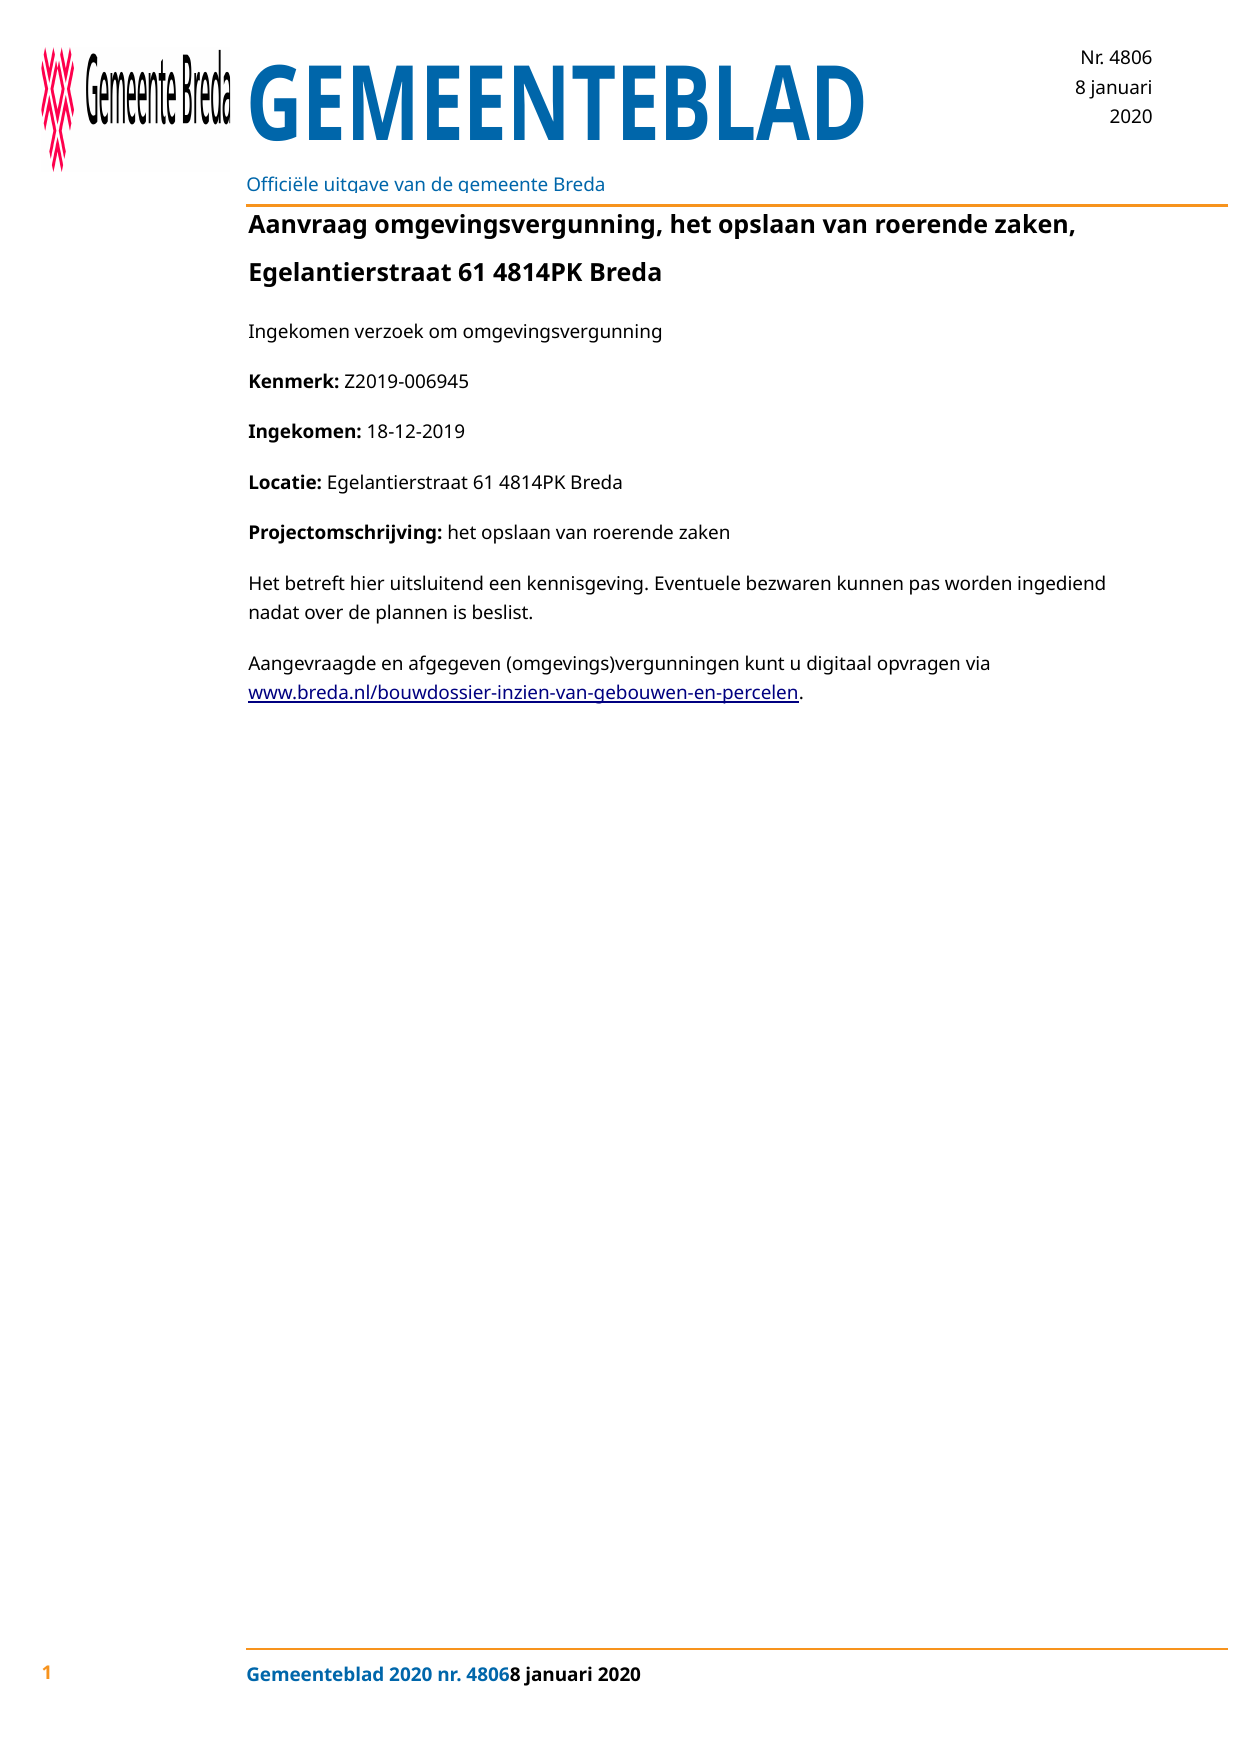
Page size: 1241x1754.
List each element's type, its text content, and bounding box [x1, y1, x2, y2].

text Het betreft hier uitsluitend een kennisgeving. Eventuele bezwaren kunnen pas worden ingediend nadat over de plannen is beslist. [248, 570, 1152, 625]
text Ingekomen: 18-12-2019 [248, 419, 1152, 444]
text Locatie: Egelantierstraat 61 4814PK Breda [248, 469, 1152, 495]
picture [41, 47, 231, 172]
text Kenmerk: Z2019-006945 [248, 368, 1152, 394]
text Ingekomen verzoek om omgevingsvergunning [248, 318, 1152, 344]
text Aangevraagde en afgegeven (omgevings)vergunningen kunt u digitaal opvragen via www.breda.nl/bouwdossier-inzien-van-gebouwen-en-percelen. [248, 650, 1152, 705]
text Aanvraag omgevingsvergunning, het opslaan van roerende zaken, Egelantierstraat 61 4814PK Breda [248, 207, 1152, 288]
text Projectomschrijving: het opslaan van roerende zaken [248, 519, 1152, 545]
